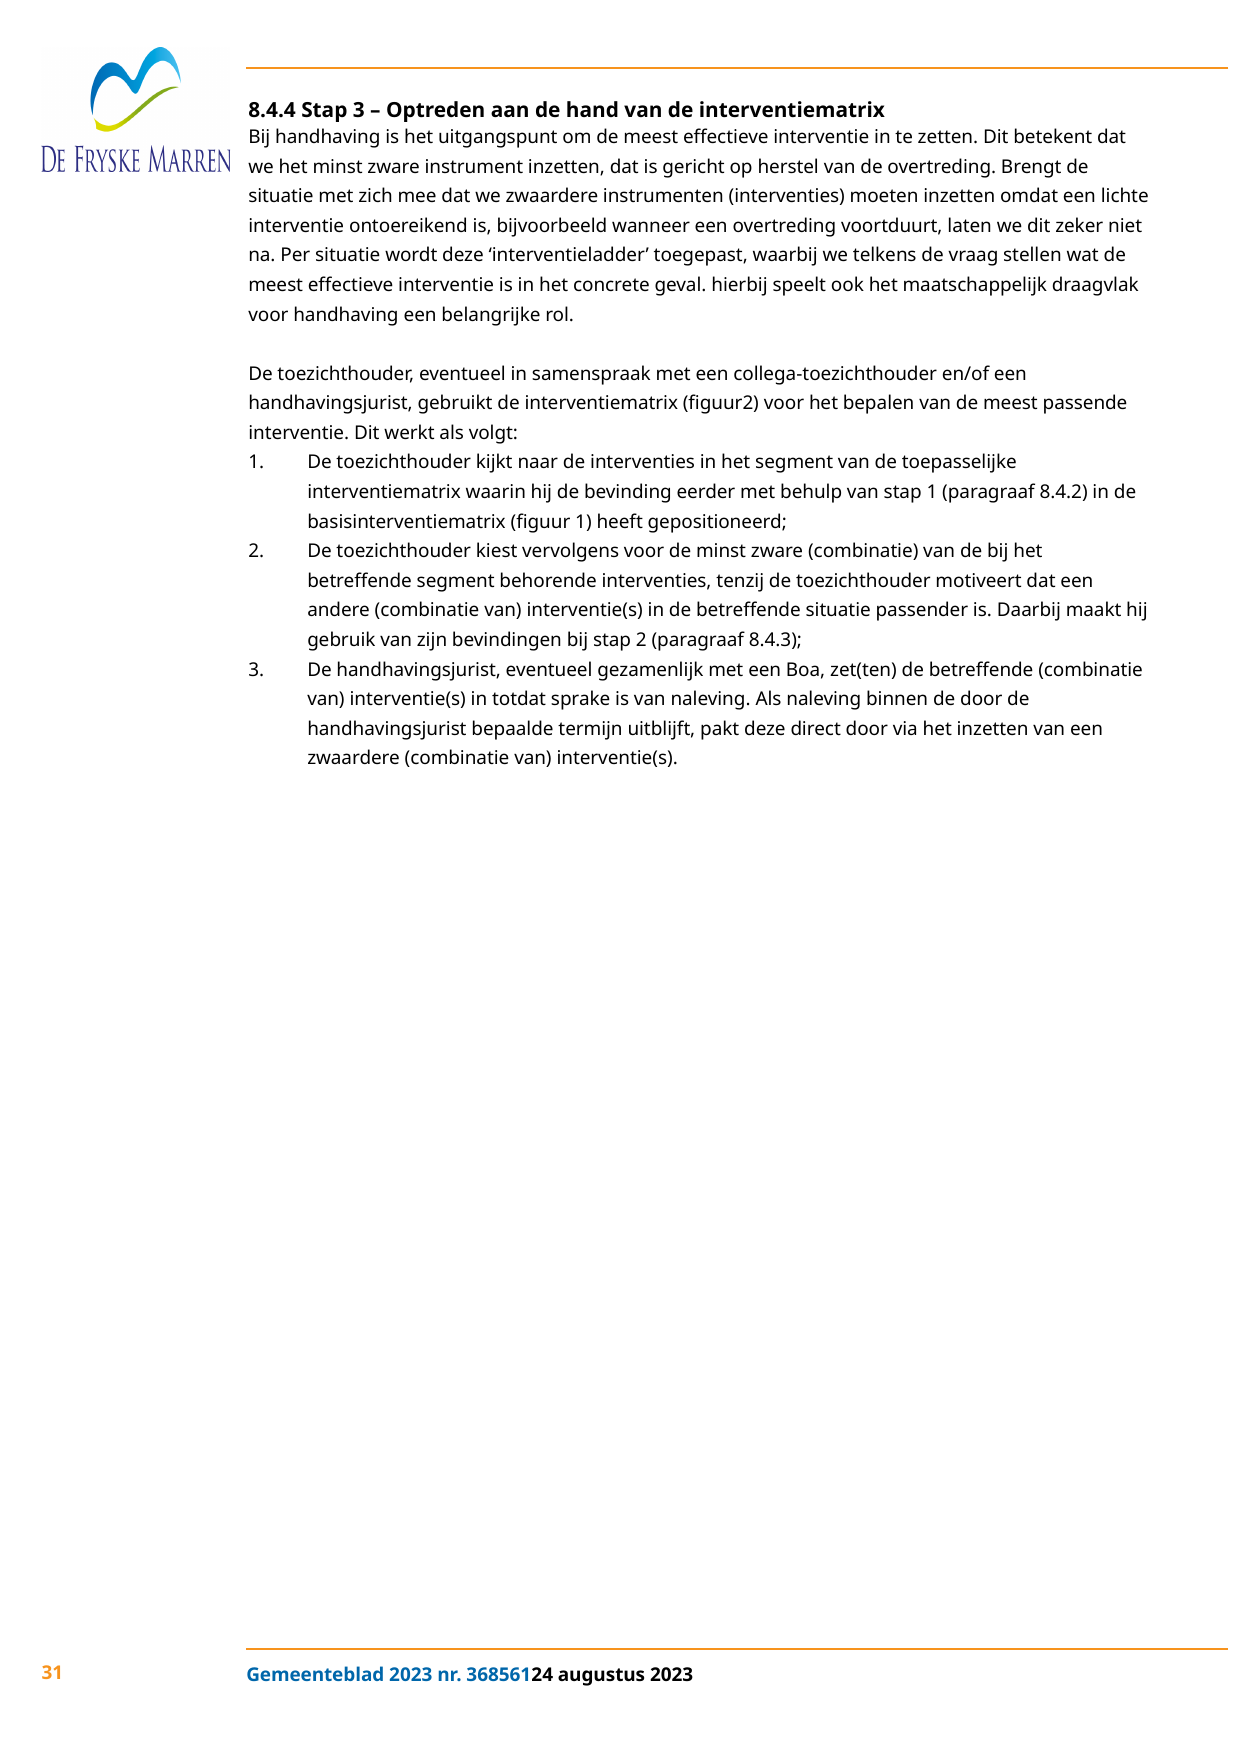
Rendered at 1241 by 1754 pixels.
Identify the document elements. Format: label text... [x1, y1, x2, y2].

text 8.4.4 Stap 3 – Optreden aan de hand van de interventiematrix [248, 95, 1152, 123]
list De toezichthouder kijkt naar de interventies in het segment van de toepasselijke interventiematrix waarin hij de bevinding eerder met behulp van stap 1 (paragraaf 8.4.2) in de basisinterventiematrix (figuur 1) heeft gepositioneerd; [248, 449, 1152, 533]
list De toezichthouder kiest vervolgens voor de minst zware (combinatie) van de bij het betreffende segment behorende interventies, tenzij de toezichthouder motiveert dat een andere (combinatie van) interventie(s) in de betreffende situatie passender is. Daarbij maakt hij gebruik van zijn bevindingen bij stap 2 (paragraaf 8.4.3); [248, 537, 1152, 652]
text Bij handhaving is het uitgangspunt om de meest effectieve interventie in te zetten. Dit betekent dat we het minst zware instrument inzetten, dat is gericht op herstel van de overtreding. Brengt de situatie met zich mee dat we zwaardere instrumenten (interventies) moeten inzetten omdat een lichte interventie ontoereikend is, bijvoorbeeld wanneer een overtreding voortduurt, laten we dit zeker niet na. Per situatie wordt deze ‘interventieladder’ toegepast, waarbij we telkens de vraag stellen wat de meest effectieve interventie is in het concrete geval. hierbij speelt ook het maatschappelijk draagvlak voor handhaving een belangrijke rol. [248, 123, 1152, 326]
picture [41, 47, 231, 172]
text De toezichthouder, eventueel in samenspraak met een collega-toezichthouder en/of een handhavingsjurist, gebruikt de interventiematrix (figuur2) voor het bepalen van de meest passende interventie. Dit werkt als volgt: [248, 360, 1152, 445]
list De handhavingsjurist, eventueel gezamenlijk met een Boa, zet(ten) de betreffende (combinatie van) interventie(s) in totdat sprake is van naleving. Als naleving binnen de door de handhavingsjurist bepaalde termijn uitblijft, pakt deze direct door via het inzetten van een zwaardere (combinatie van) interventie(s). [248, 656, 1152, 770]
